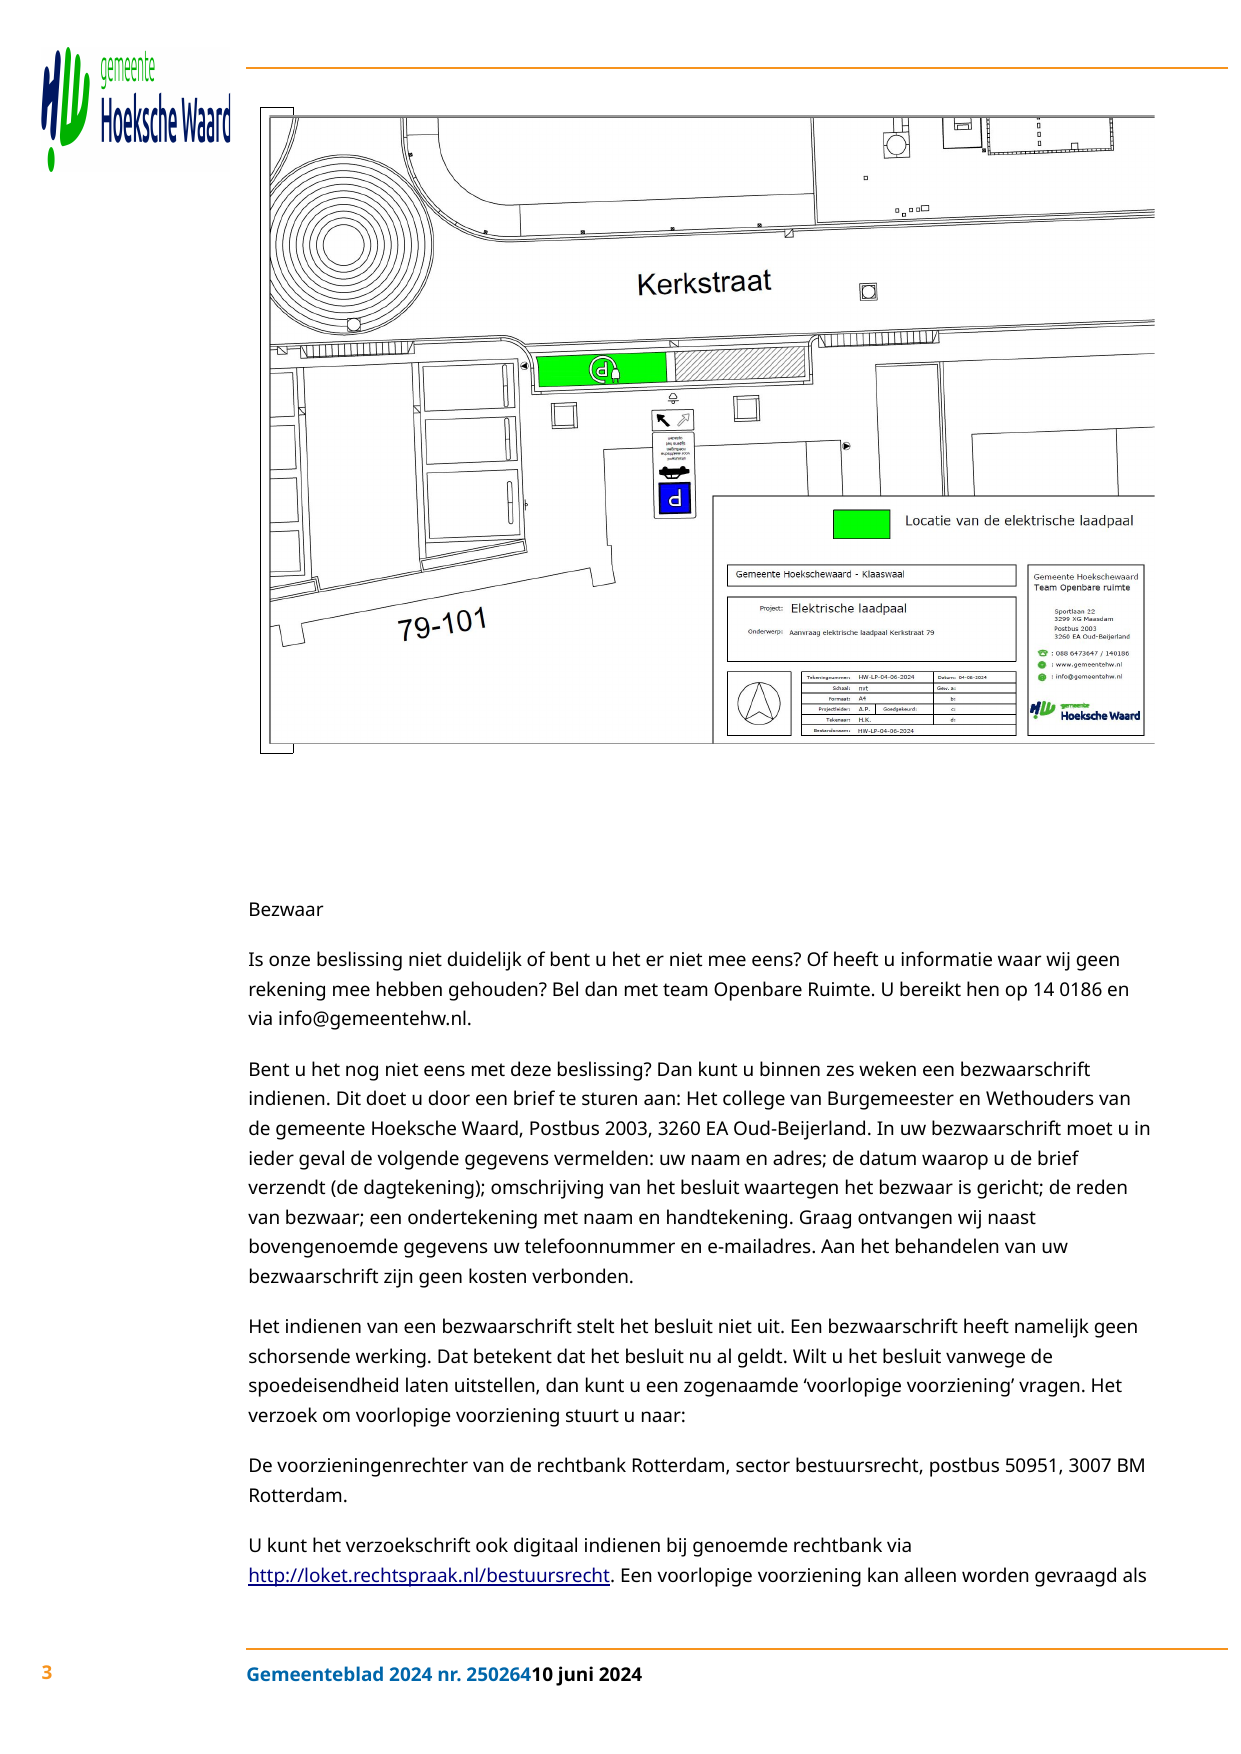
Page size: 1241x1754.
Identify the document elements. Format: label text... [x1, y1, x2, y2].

text De voorzieningenrechter van de rechtbank Rotterdam, sector bestuursrecht, postbus 50951, 3007 BM Rotterdam. [248, 1453, 1152, 1508]
text Het indienen van een bezwaarschrift stelt het besluit niet uit. Een bezwaarschrift heeft namelijk geen schorsende werking. Dat betekent dat het besluit nu al geldt. Wilt u het besluit vanwege de spoedeisendheid laten uitstellen, dan kunt u een zogenaamde ‘voorlopige voorziening’ vragen. Het verzoek om voorlopige voorziening stuurt u naar: [248, 1313, 1152, 1428]
text Bent u het nog niet eens met deze beslissing? Dan kunt u binnen zes weken een bezwaarschrift indienen. Dit doet u door een brief te sturen aan: Het college van Burgemeester en Wethouders van de gemeente Hoeksche Waard, Postbus 2003, 3260 EA Oud-Beijerland. In uw bezwaarschrift moet u in ieder geval de volgende gegevens vermelden: uw naam en adres; de datum waarop u de brief verzendt (de dagtekening); omschrijving van het besluit waartegen het bezwaar is gericht; de reden van bezwaar; een ondertekening met naam en handtekening. Graag ontvangen wij naast bovengenoemde gegevens uw telefoonnummer en e-mailadres. Aan het behandelen van uw bezwaarschrift zijn geen kosten verbonden. [248, 1056, 1152, 1289]
text U kunt het verzoekschrift ook digitaal indienen bij genoemde rechtbank via http://loket.rechtspraak.nl/bestuursrecht. Een voorlopige voorziening kan alleen worden gevraagd als [248, 1533, 1152, 1588]
text Bezwaar [248, 896, 1152, 922]
text Is onze beslissing niet duidelijk of bent u het er niet mee eens? Of heeft u informatie waar wij geen rekening mee hebben gehouden? Bel dan met team Openbare Ruimte. U bereikt hen op 14 0186 en via info@gemeentehw.nl. [248, 946, 1152, 1031]
picture [41, 47, 231, 172]
picture [268, 115, 1155, 744]
